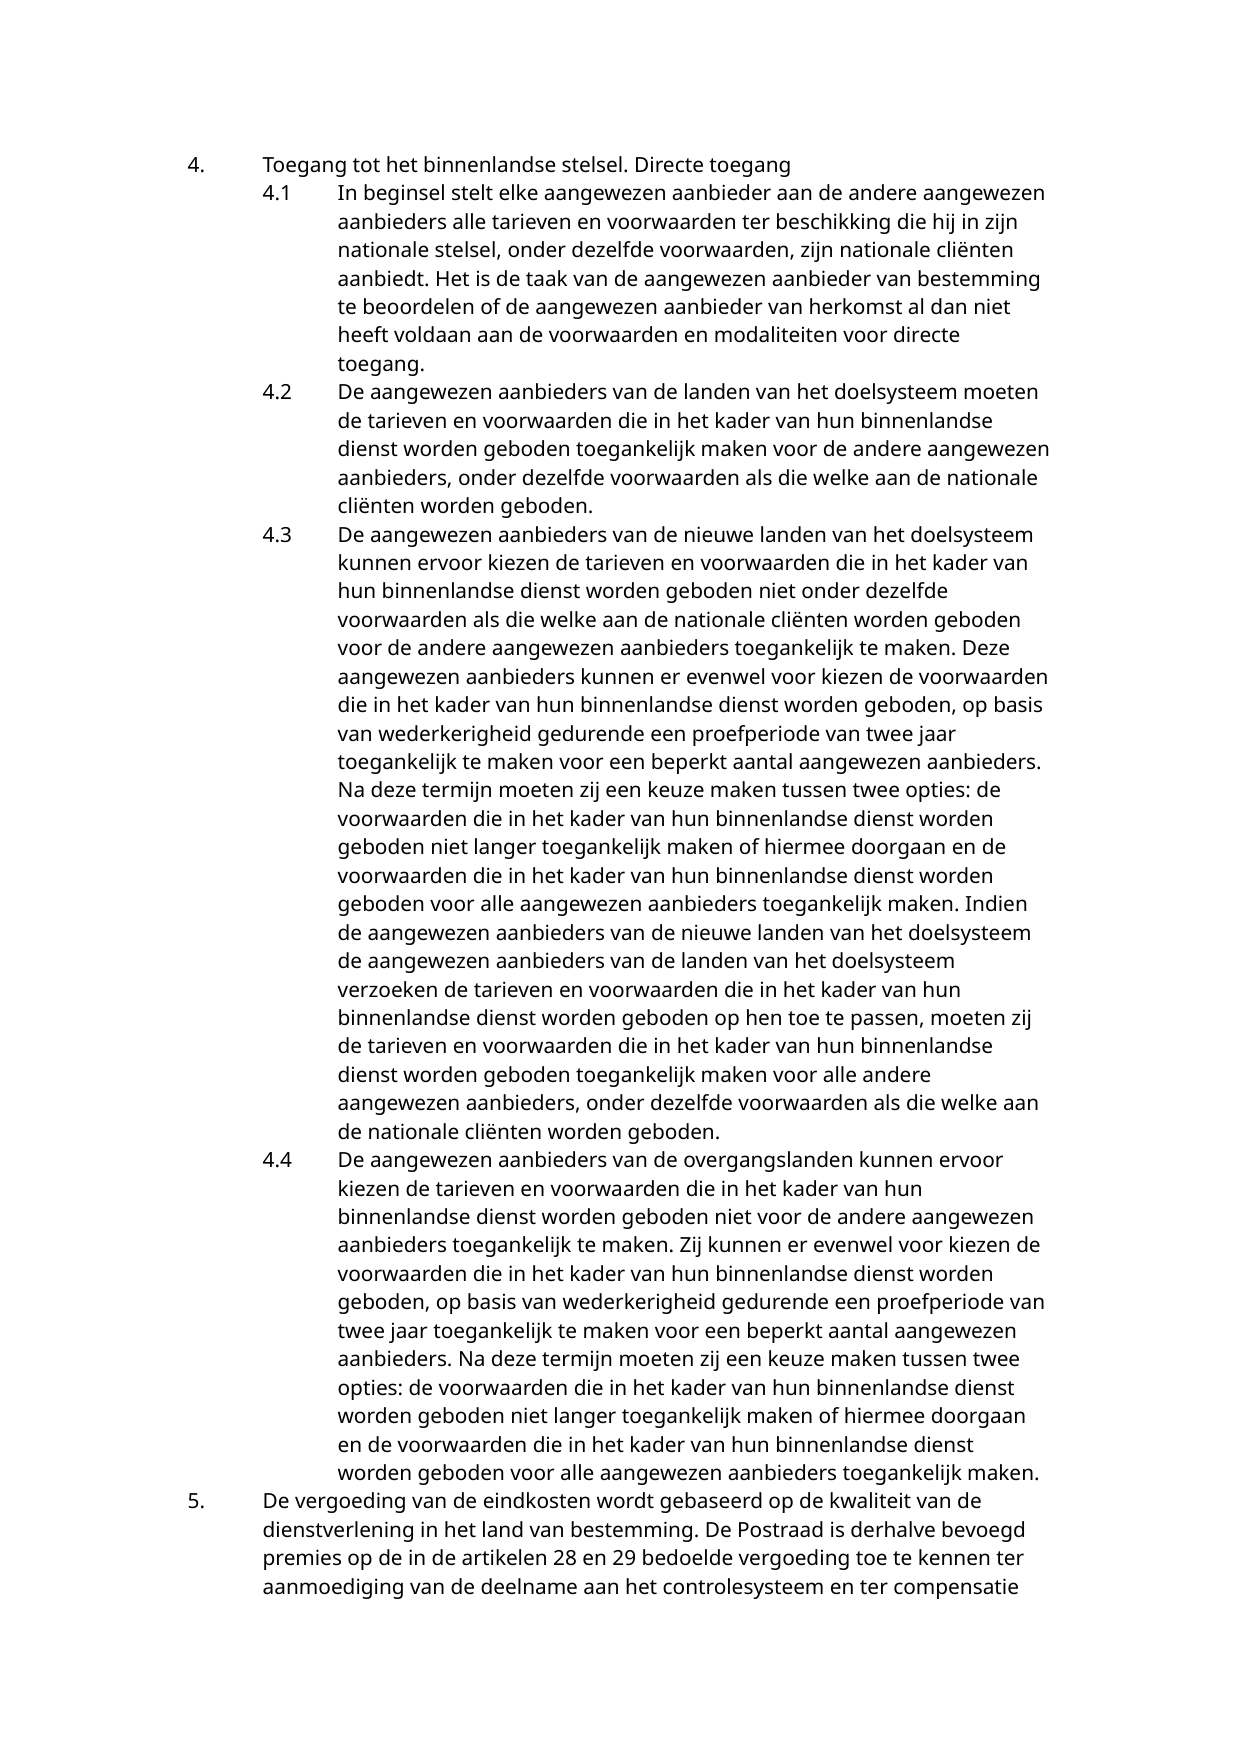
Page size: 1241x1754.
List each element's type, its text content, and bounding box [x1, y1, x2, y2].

list De aangewezen aanbieders van de nieuwe landen van het doelsysteem kunnen ervoor kiezen de tarieven en voorwaarden die in het kader van hun binnenlandse dienst worden geboden niet onder dezelfde voorwaarden als die welke aan de nationale cliënten worden geboden voor de andere aangewezen aanbieders toegankelijk te maken. Deze aangewezen aanbieders kunnen er evenwel voor kiezen de voorwaarden die in het kader van hun binnenlandse dienst worden geboden, op basis van wederkerigheid gedurende een proefperiode van twee jaar toegankelijk te maken voor een beperkt aantal aangewezen aanbieders. Na deze termijn moeten zij een keuze maken tussen twee opties: de voorwaarden die in het kader van hun binnenlandse dienst worden geboden niet langer toegankelijk maken of hiermee doorgaan en de voorwaarden die in het kader van hun binnenlandse dienst worden geboden voor alle aangewezen aanbieders toegankelijk maken. Indien de aangewezen aanbieders van de nieuwe landen van het doelsysteem de aangewezen aanbieders van de landen van het doelsysteem verzoeken de tarieven en voorwaarden die in het kader van hun binnenlandse dienst worden geboden op hen toe te passen, moeten zij de tarieven en voorwaarden die in het kader van hun binnenlandse dienst worden geboden toegankelijk maken voor alle andere aangewezen aanbieders, onder dezelfde voorwaarden als die welke aan de nationale cliënten worden geboden. [262, 520, 1053, 1145]
list De vergoeding van de eindkosten wordt gebaseerd op de kwaliteit van de dienstverlening in het land van bestemming. De Postraad is derhalve bevoegd premies op de in de artikelen 28 en 29 bedoelde vergoeding toe te kennen ter aanmoediging van de deelname aan het controlesysteem en ter compensatie [187, 1487, 1053, 1600]
list De aangewezen aanbieders van de landen van het doelsysteem moeten de tarieven en voorwaarden die in het kader van hun binnenlandse dienst worden geboden toegankelijk maken voor de andere aangewezen aanbieders, onder dezelfde voorwaarden als die welke aan de nationale cliënten worden geboden. [262, 377, 1053, 520]
list De aangewezen aanbieders van de overgangslanden kunnen ervoor kiezen de tarieven en voorwaarden die in het kader van hun binnenlandse dienst worden geboden niet voor de andere aangewezen aanbieders toegankelijk te maken. Zij kunnen er evenwel voor kiezen de voorwaarden die in het kader van hun binnenlandse dienst worden geboden, op basis van wederkerigheid gedurende een proefperiode van twee jaar toegankelijk te maken voor een beperkt aantal aangewezen aanbieders. Na deze termijn moeten zij een keuze maken tussen twee opties: de voorwaarden die in het kader van hun binnenlandse dienst worden geboden niet langer toegankelijk maken of hiermee doorgaan en de voorwaarden die in het kader van hun binnenlandse dienst worden geboden voor alle aangewezen aanbieders toegankelijk maken. [262, 1145, 1053, 1487]
list Toegang tot het binnenlandse stelsel. Directe toegang [187, 150, 1053, 178]
list In beginsel stelt elke aangewezen aanbieder aan de andere aangewezen aanbieders alle tarieven en voorwaarden ter beschikking die hij in zijn nationale stelsel, onder dezelfde voorwaarden, zijn nationale cliënten aanbiedt. Het is de taak van de aangewezen aanbieder van bestemming te beoordelen of de aangewezen aanbieder van herkomst al dan niet heeft voldaan aan de voorwaarden en modaliteiten voor directe toegang. [262, 178, 1053, 377]
